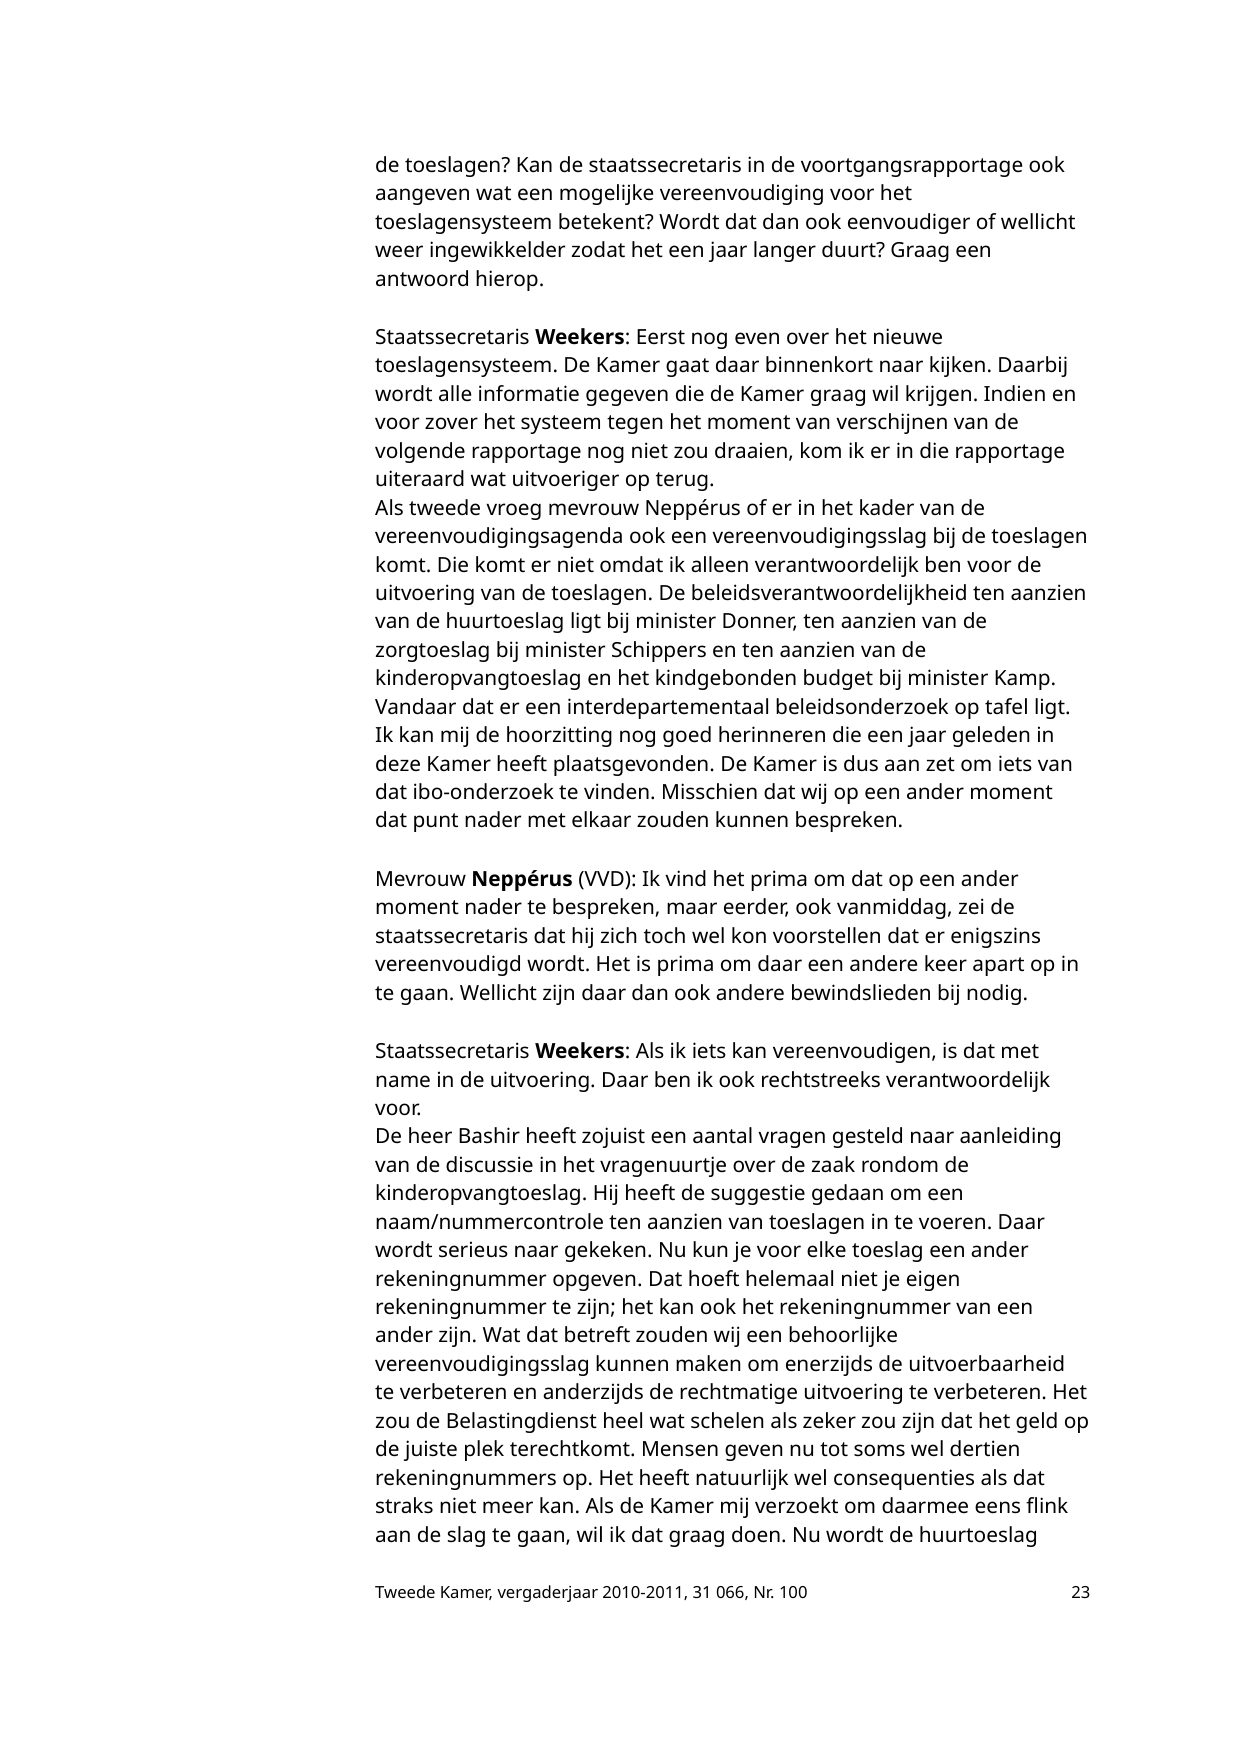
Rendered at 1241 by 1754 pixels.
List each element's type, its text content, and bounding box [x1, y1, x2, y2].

text Staatssecretaris Weekers: Als ik iets kan vereenvoudigen, is dat met name in de uitvoering. Daar ben ik ook rechtstreeks verantwoordelijk voor. [375, 1036, 1090, 1122]
text de toeslagen? Kan de staatssecretaris in de voortgangsrapportage ook aangeven wat een mogelijke vereenvoudiging voor het toeslagensysteem betekent? Wordt dat dan ook eenvoudiger of wellicht weer ingewikkelder zodat het een jaar langer duurt? Graag een antwoord hierop. [375, 150, 1090, 292]
text Staatssecretaris Weekers: Eerst nog even over het nieuwe toeslagensysteem. De Kamer gaat daar binnenkort naar kijken. Daarbij wordt alle informatie gegeven die de Kamer graag wil krijgen. Indien en voor zover het systeem tegen het moment van verschijnen van de volgende rapportage nog niet zou draaien, kom ik er in die rapportage uiteraard wat uitvoeriger op terug. [375, 322, 1090, 493]
text Mevrouw Neppérus (VVD): Ik vind het prima om dat op een ander moment nader te bespreken, maar eerder, ook vanmiddag, zei de staatssecretaris dat hij zich toch wel kon voorstellen dat er enigszins vereenvoudigd wordt. Het is prima om daar een andere keer apart op in te gaan. Wellicht zijn daar dan ook andere bewindslieden bij nodig. [375, 864, 1090, 1006]
text De heer Bashir heeft zojuist een aantal vragen gesteld naar aanleiding van de discussie in het vragenuurtje over de zaak rondom de kinderopvangtoeslag. Hij heeft de suggestie gedaan om een naam/nummercontrole ten aanzien van toeslagen in te voeren. Daar wordt serieus naar gekeken. Nu kun je voor elke toeslag een ander rekeningnummer opgeven. Dat hoeft helemaal niet je eigen rekeningnummer te zijn; het kan ook het rekeningnummer van een ander zijn. Wat dat betreft zouden wij een behoorlijke vereenvoudigingsslag kunnen maken om enerzijds de uitvoerbaarheid te verbeteren en anderzijds de rechtmatige uitvoering te verbeteren. Het zou de Belastingdienst heel wat schelen als zeker zou zijn dat het geld op de juiste plek terechtkomt. Mensen geven nu tot soms wel dertien rekeningnummers op. Het heeft natuurlijk wel consequenties als dat straks niet meer kan. Als de Kamer mij verzoekt om daarmee eens flink aan de slag te gaan, wil ik dat graag doen. Nu wordt de huurtoeslag [375, 1122, 1090, 1548]
text Als tweede vroeg mevrouw Neppérus of er in het kader van de vereenvoudigingsagenda ook een vereenvoudigingsslag bij de toeslagen komt. Die komt er niet omdat ik alleen verantwoordelijk ben voor de uitvoering van de toeslagen. De beleidsverantwoordelijkheid ten aanzien van de huurtoeslag ligt bij minister Donner, ten aanzien van de zorgtoeslag bij minister Schippers en ten aanzien van de kinderopvangtoeslag en het kindgebonden budget bij minister Kamp. Vandaar dat er een interdepartementaal beleidsonderzoek op tafel ligt. Ik kan mij de hoorzitting nog goed herinneren die een jaar geleden in deze Kamer heeft plaatsgevonden. De Kamer is dus aan zet om iets van dat ibo-onderzoek te vinden. Misschien dat wij op een ander moment dat punt nader met elkaar zouden kunnen bespreken. [375, 493, 1090, 834]
